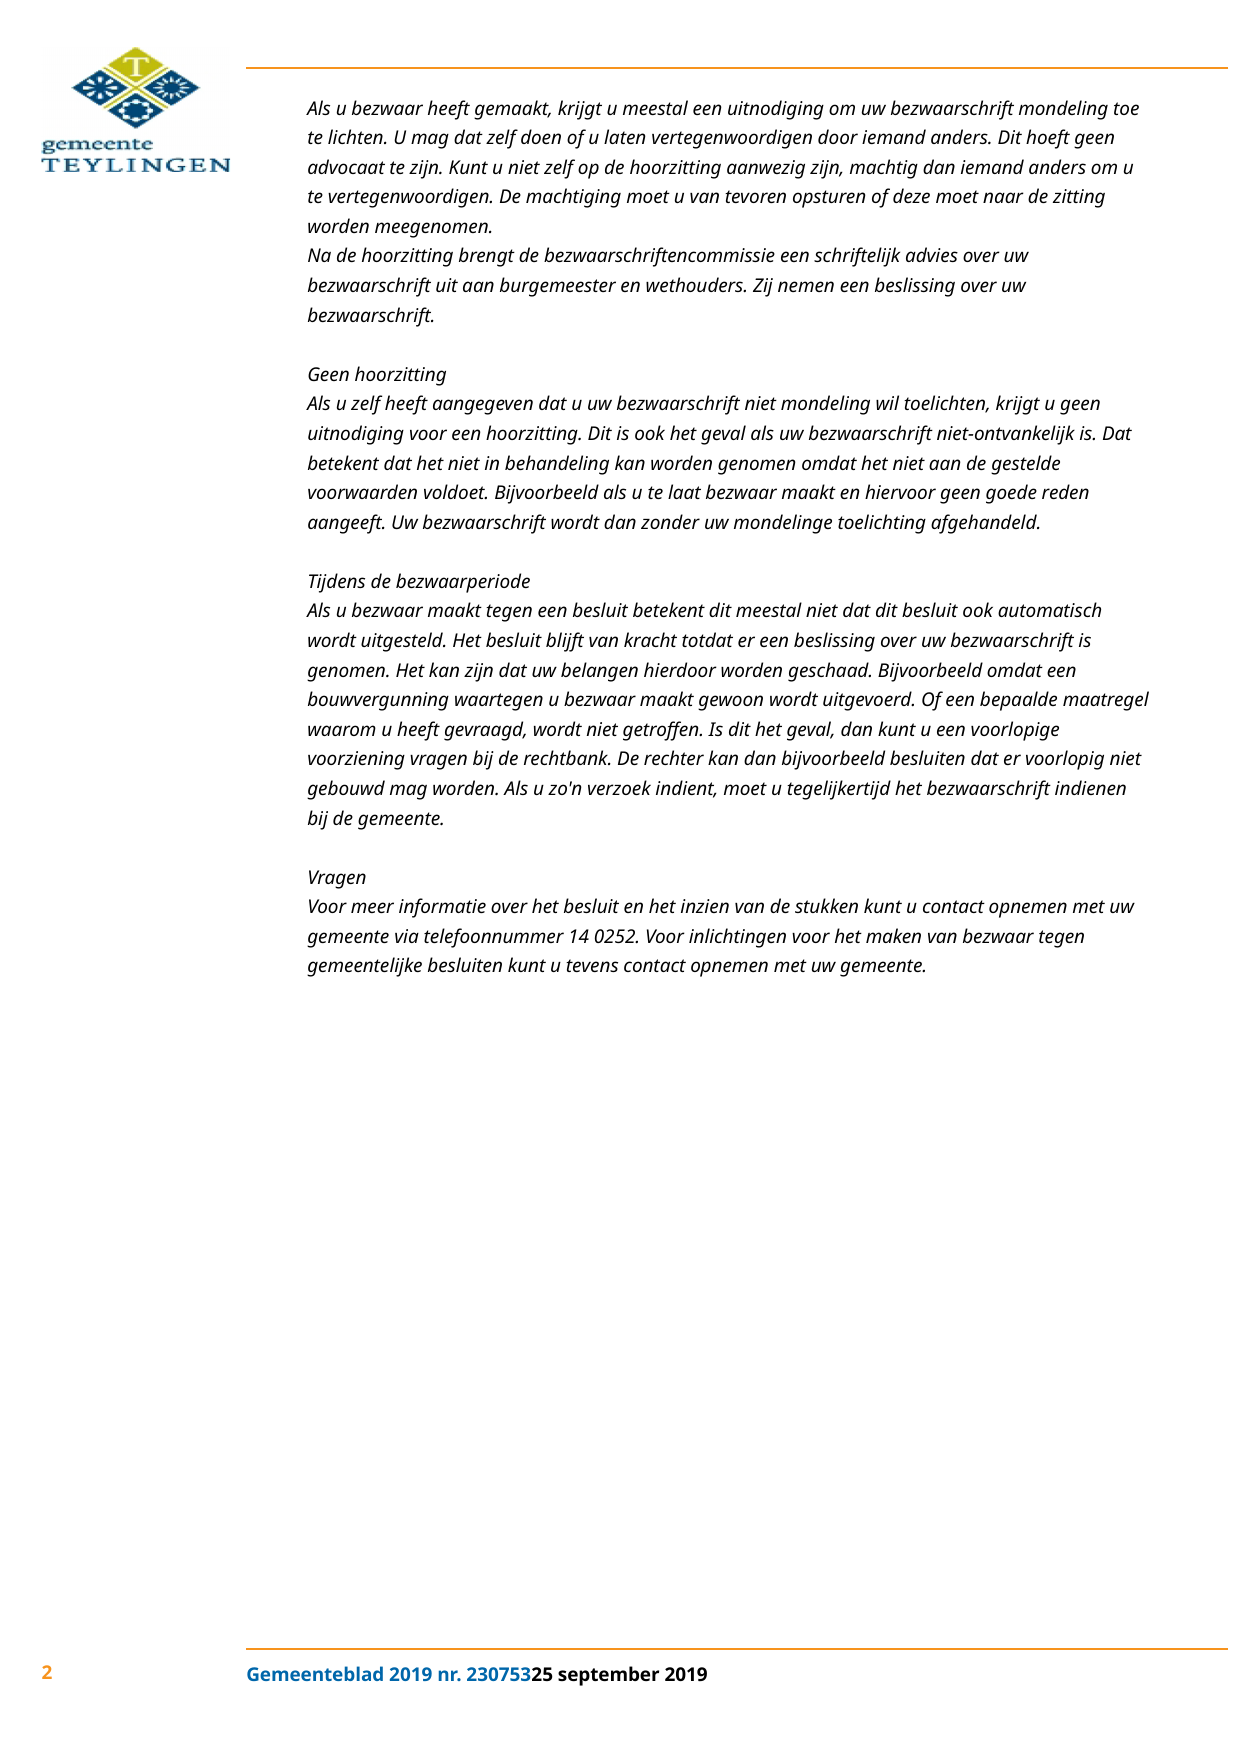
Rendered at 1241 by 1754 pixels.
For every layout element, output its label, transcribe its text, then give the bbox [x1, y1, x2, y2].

list Als u zelf heeft aangegeven dat u uw bezwaarschrift niet mondeling wil toelichten, krijgt u geen uitnodiging voor een hoorzitting. Dit is ook het geval als uw bezwaarschrift niet-ontvankelijk is. Dat betekent dat het niet in behandeling kan worden genomen omdat het niet aan de gestelde voorwaarden voldoet. Bijvoorbeeld als u te laat bezwaar maakt en hiervoor geen goede reden aangeeft. Uw bezwaarschrift wordt dan zonder uw mondelinge toelichting afgehandeld. [248, 391, 1152, 535]
list Voor meer informatie over het besluit en het inzien van de stukken kunt u contact opnemen met uw gemeente via telefoonnummer 14 0252. Voor inlichtingen voor het maken van bezwaar tegen gemeentelijke besluiten kunt u tevens contact opnemen met uw gemeente. [248, 893, 1152, 978]
list Als u bezwaar heeft gemaakt, krijgt u meestal een uitnodiging om uw bezwaarschrift mondeling toe te lichten. U mag dat zelf doen of u laten vertegenwoordigen door iemand anders. Dit hoeft geen advocaat te zijn. Kunt u niet zelf op de hoorzitting aanwezig zijn, machtig dan iemand anders om u te vertegenwoordigen. De machtiging moet u van tevoren opsturen of deze moet naar de zitting worden meegenomen. [248, 95, 1152, 239]
list Vragen [248, 864, 1152, 890]
list Tijdens de bezwaarperiode [248, 568, 1152, 594]
list Na de hoorzitting brengt de bezwaarschriftencommissie een schriftelijk advies over uw bezwaarschrift uit aan burgemeester en wethouders. Zij nemen een beslissing over uw bezwaarschrift. [248, 243, 1152, 328]
picture [41, 47, 231, 172]
list Als u bezwaar maakt tegen een besluit betekent dit meestal niet dat dit besluit ook automatisch wordt uitgesteld. Het besluit blijft van kracht totdat er een beslissing over uw bezwaarschrift is genomen. Het kan zijn dat uw belangen hierdoor worden geschaad. Bijvoorbeeld omdat een bouwvergunning waartegen u bezwaar maakt gewoon wordt uitgevoerd. Of een bepaalde maatregel waarom u heeft gevraagd, wordt niet getroffen. Is dit het geval, dan kunt u een voorlopige voorziening vragen bij de rechtbank. De rechter kan dan bijvoorbeeld besluiten dat er voorlopig niet gebouwd mag worden. Als u zo'n verzoek indient, moet u tegelijkertijd het bezwaarschrift indienen bij de gemeente. [248, 598, 1152, 831]
list Geen hoorzitting [248, 361, 1152, 387]
